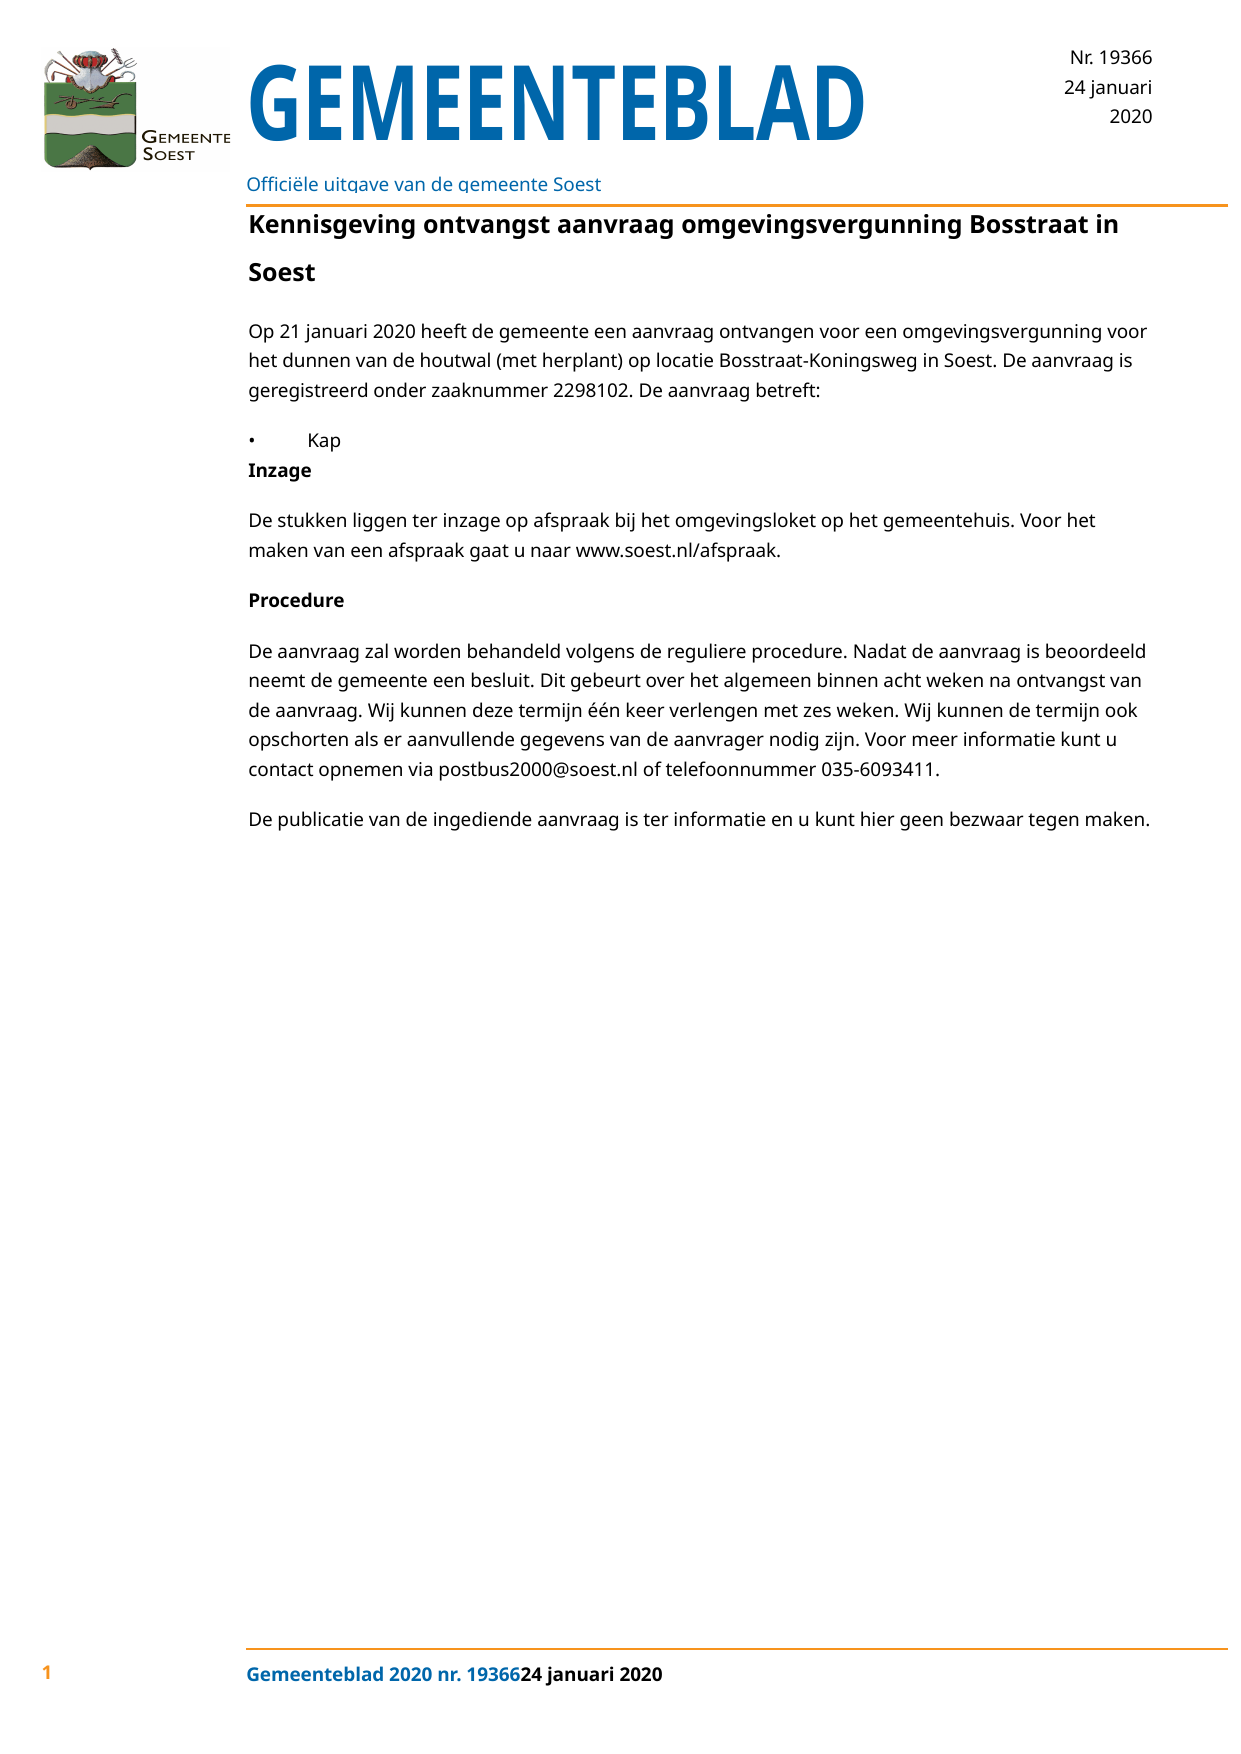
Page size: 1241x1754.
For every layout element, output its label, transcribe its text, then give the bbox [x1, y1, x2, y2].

text Inzage [248, 457, 1152, 483]
text De stukken liggen ter inzage op afspraak bij het omgevingsloket op het gemeentehuis. Voor het maken van een afspraak gaat u naar www.soest.nl/afspraak. [248, 507, 1152, 563]
picture [41, 47, 231, 172]
text De publicatie van de ingediende aanvraag is ter informatie en u kunt hier geen bezwaar tegen maken. [248, 807, 1152, 832]
text Op 21 januari 2020 heeft de gemeente een aanvraag ontvangen voor een omgevingsvergunning voor het dunnen van de houtwal (met herplant) op locatie Bosstraat-Koningsweg in Soest. De aanvraag is geregistreerd onder zaaknummer 2298102. De aanvraag betreft: [248, 318, 1152, 403]
text Kennisgeving ontvangst aanvraag omgevingsvergunning Bosstraat in Soest [248, 207, 1152, 288]
text Procedure [248, 587, 1152, 613]
list Kap [248, 427, 1152, 453]
text De aanvraag zal worden behandeld volgens de reguliere procedure. Nadat de aanvraag is beoordeeld neemt de gemeente een besluit. Dit gebeurt over het algemeen binnen acht weken na ontvangst van de aanvraag. Wij kunnen deze termijn één keer verlengen met zes weken. Wij kunnen de termijn ook opschorten als er aanvullende gegevens van de aanvrager nodig zijn. Voor meer informatie kunt u contact opnemen via postbus2000@soest.nl of telefoonnummer 035-6093411. [248, 638, 1152, 782]
